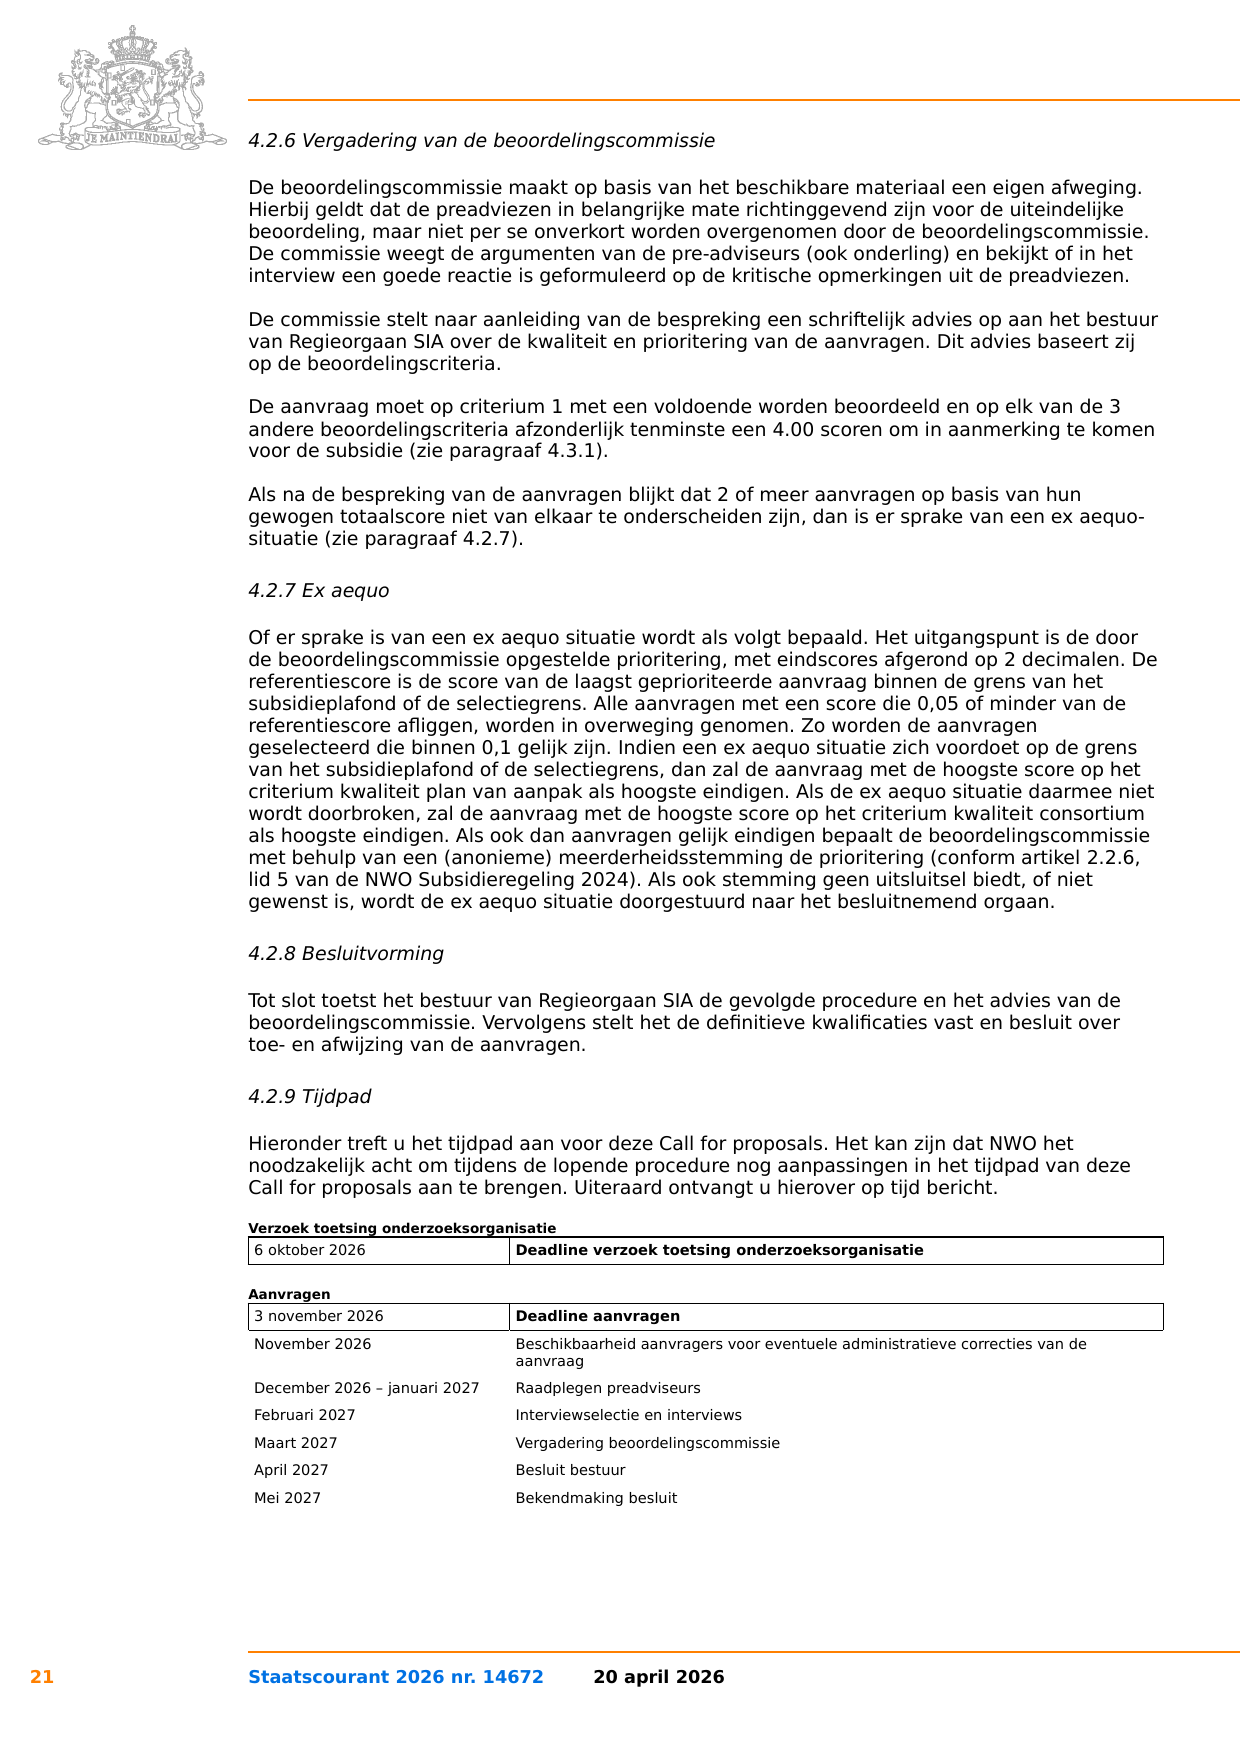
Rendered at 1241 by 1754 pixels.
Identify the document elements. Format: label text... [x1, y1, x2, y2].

table_cell 6 oktober 2026 [249, 1238, 509, 1264]
table_cell December 2026 – januari 2027 [249, 1375, 509, 1402]
picture [38, 25, 227, 150]
table_cell Interviewselectie en interviews [510, 1403, 1163, 1429]
table_cell Beschikbaarheid aanvragers voor eventuele administratieve correcties van de aanvraag [510, 1331, 1163, 1374]
text Tot slot toetst het bestuur van Regieorgaan SIA de gevolgde procedure en het advies van de beoordelingscommissie. Vervolgens stelt het de definitieve kwalificaties vast en besluit over toe- en afwijzing van de aanvragen. [248, 990, 1163, 1056]
table_header Verzoek toetsing onderzoeksorganisatie [248, 1221, 1163, 1236]
table_cell Bekendmaking besluit [510, 1485, 1163, 1511]
subtitle 4.2.9 Tijdpad [248, 1086, 1163, 1108]
table_cell Deadline aanvragen [510, 1304, 1163, 1330]
table_cell Mei 2027 [249, 1485, 509, 1511]
subtitle 4.2.6 Vergadering van de beoordelingscommissie [248, 130, 1163, 152]
table_header Aanvragen [248, 1287, 1163, 1302]
table_cell Raadplegen preadviseurs [510, 1375, 1163, 1402]
table_cell Maart 2027 [249, 1430, 509, 1456]
table_cell 3 november 2026 [249, 1304, 509, 1330]
table_cell Deadline verzoek toetsing onderzoeksorganisatie [510, 1238, 1163, 1264]
text Als na de bespreking van de aanvragen blijkt dat 2 of meer aanvragen op basis van hun gewogen totaalscore niet van elkaar te onderscheiden zijn, dan is er sprake van een ex aequo-situatie (zie paragraaf 4.2.7). [248, 484, 1163, 550]
subtitle 4.2.8 Besluitvorming [248, 943, 1163, 965]
text De beoordelingscommissie maakt op basis van het beschikbare materiaal een eigen afweging. Hierbij geldt dat de preadviezen in belangrijke mate richtinggevend zijn voor de uiteindelijke beoordeling, maar niet per se onverkort worden overgenomen door de beoordelingscommissie. De commissie weegt de argumenten van de pre-adviseurs (ook onderling) en bekijkt of in het interview een goede reactie is geformuleerd op de kritische opmerkingen uit de preadviezen. [248, 177, 1163, 287]
text Hieronder treft u het tijdpad aan voor deze Call for proposals. Het kan zijn dat NWO het noodzakelijk acht om tijdens de lopende procedure nog aanpassingen in het tijdpad van deze Call for proposals aan te brengen. Uiteraard ontvangt u hierover op tijd bericht. [248, 1133, 1163, 1199]
subtitle 4.2.7 Ex aequo [248, 580, 1163, 602]
text De commissie stelt naar aanleiding van de bespreking een schriftelijk advies op aan het bestuur van Regieorgaan SIA over de kwaliteit en prioritering van de aanvragen. Dit advies baseert zij op de beoordelingscriteria. [248, 309, 1163, 374]
table_cell Vergadering beoordelingscommissie [510, 1430, 1163, 1456]
table_cell Februari 2027 [249, 1403, 509, 1429]
text De aanvraag moet op criterium 1 met een voldoende worden beoordeeld en op elk van de 3 andere beoordelingscriteria afzonderlijk tenminste een 4.00 scoren om in aanmerking te komen voor de subsidie (zie paragraaf 4.3.1). [248, 396, 1163, 462]
table_cell Besluit bestuur [510, 1458, 1163, 1484]
text Of er sprake is van een ex aequo situatie wordt als volgt bepaald. Het uitgangspunt is de door de beoordelingscommissie opgestelde prioritering, met eindscores afgerond op 2 decimalen. De referentiescore is de score van de laagst geprioriteerde aanvraag binnen de grens van het subsidieplafond of de selectiegrens. Alle aanvragen met een score die 0,05 of minder van de referentiescore afliggen, worden in overweging genomen. Zo worden de aanvragen geselecteerd die binnen 0,1 gelijk zijn. Indien een ex aequo situatie zich voordoet op de grens van het subsidieplafond of de selectiegrens, dan zal de aanvraag met de hoogste score op het criterium kwaliteit plan van aanpak als hoogste eindigen. Als de ex aequo situatie daarmee niet wordt doorbroken, zal de aanvraag met de hoogste score op het criterium kwaliteit consortium als hoogste eindigen. Als ook dan aanvragen gelijk eindigen bepaalt de beoordelingscommissie met behulp van een (anonieme) meerderheidsstemming de prioritering (conform artikel 2.2.6, lid 5 van de NWO Subsidieregeling 2024). Als ook stemming geen uitsluitsel biedt, of niet gewenst is, wordt de ex aequo situatie doorgestuurd naar het besluitnemend orgaan. [248, 627, 1163, 913]
table_cell November 2026 [249, 1331, 509, 1374]
table_cell April 2027 [249, 1458, 509, 1484]
